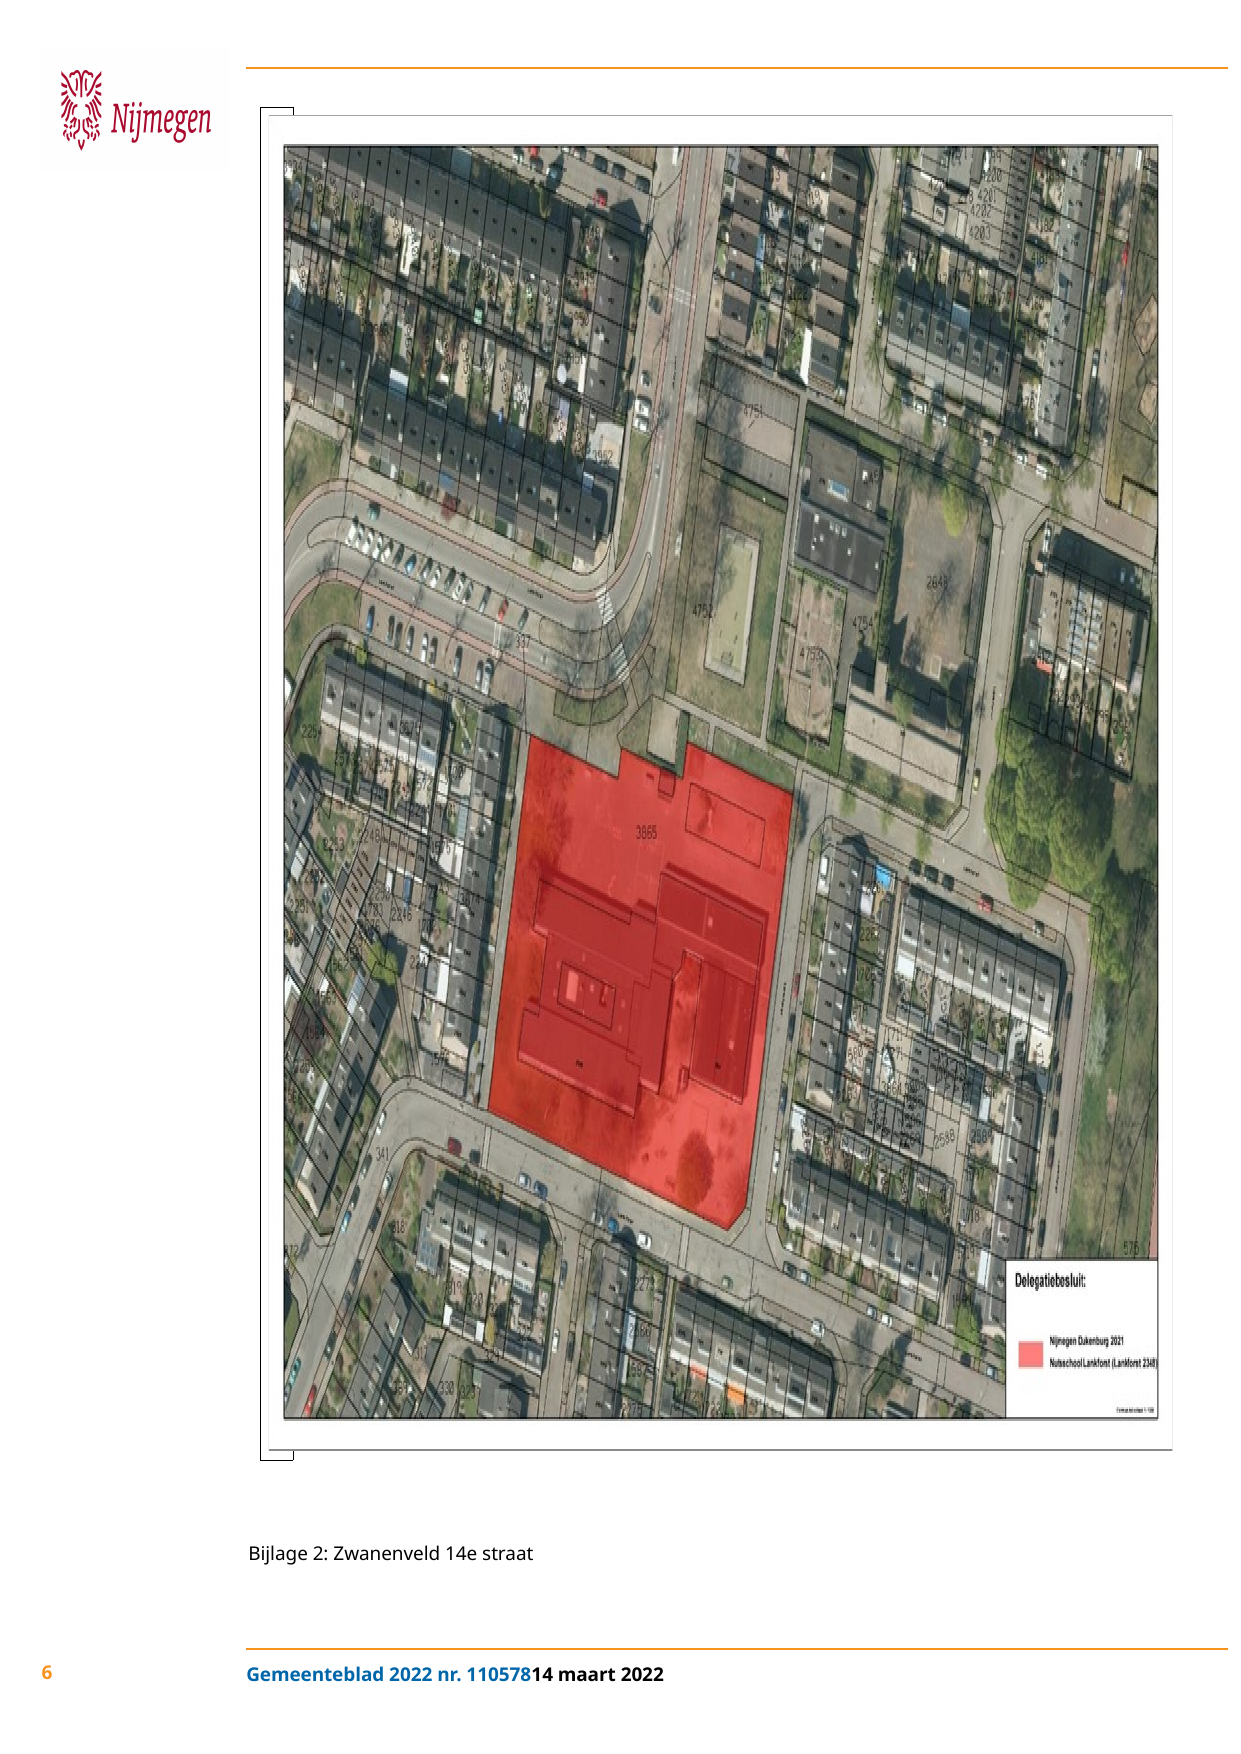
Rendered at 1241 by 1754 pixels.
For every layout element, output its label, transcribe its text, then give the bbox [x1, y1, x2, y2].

text Bijlage 2: Zwanenveld 14e straat [248, 1541, 1152, 1566]
picture [41, 47, 231, 172]
picture [268, 115, 1173, 1451]
